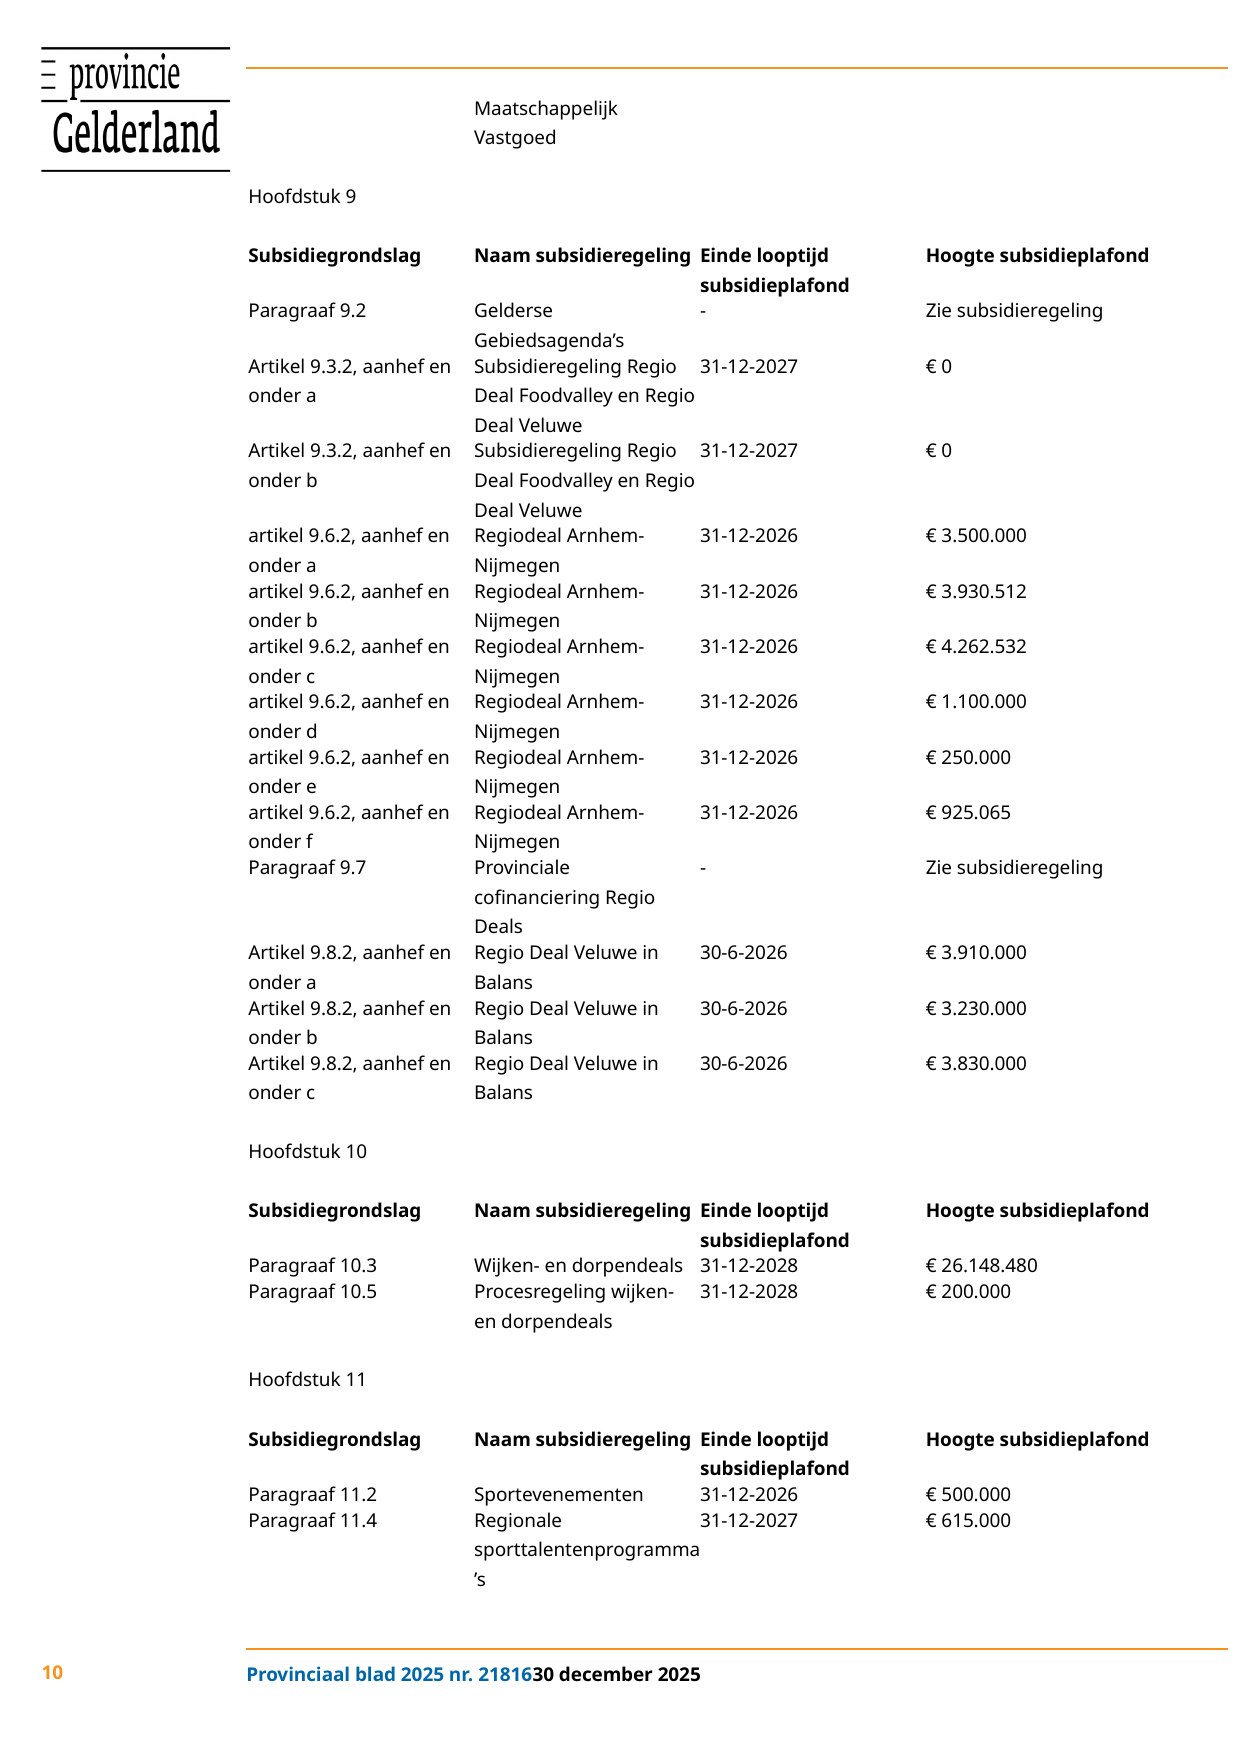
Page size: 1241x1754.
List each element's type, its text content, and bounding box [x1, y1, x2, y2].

table_cell Regiodeal Arnhem-Nijmegen [474, 523, 700, 578]
table_cell artikel 9.6.2, aanhef en onder a [248, 523, 474, 578]
table_cell Regiodeal Arnhem-Nijmegen [474, 578, 700, 633]
table_cell - [700, 855, 926, 939]
table_cell € 3.500.000 [926, 523, 1152, 578]
table_cell 31-12-2026 [700, 633, 926, 688]
table_cell artikel 9.6.2, aanhef en onder e [248, 744, 474, 799]
table_header Subsidiegrondslag [248, 242, 474, 297]
table_cell Wijken- en dorpendeals [474, 1253, 700, 1278]
table_header Subsidiegrondslag [248, 1198, 474, 1253]
table_cell € 1.100.000 [926, 689, 1152, 744]
table_cell € 200.000 [926, 1279, 1152, 1334]
table_cell € 0 [926, 353, 1152, 438]
table_cell 30-6-2026 [700, 939, 926, 995]
table_cell Artikel 9.3.2, aanhef en onder b [248, 438, 474, 523]
table_cell 31-12-2026 [700, 744, 926, 799]
table_cell € 26.148.480 [926, 1253, 1152, 1278]
table_header Subsidiegrondslag [248, 1426, 474, 1481]
table_header Hoogte subsidieplafond [926, 1426, 1152, 1481]
table_cell Artikel 9.8.2, aanhef en onder b [248, 995, 474, 1050]
table_header Naam subsidieregeling [474, 1426, 700, 1481]
table_cell Subsidieregeling Regio Deal Foodvalley en Regio Deal Veluwe [474, 353, 700, 438]
table_cell artikel 9.6.2, aanhef en onder c [248, 633, 474, 688]
table_cell Paragraaf 9.7 [248, 855, 474, 939]
table_cell Artikel 9.8.2, aanhef en onder c [248, 1050, 474, 1105]
table_cell 31-12-2027 [700, 438, 926, 523]
table_cell € 925.065 [926, 799, 1152, 854]
table_header Naam subsidieregeling [474, 1198, 700, 1253]
table_header Einde looptijd subsidieplafond [700, 1198, 926, 1253]
table_cell Regiodeal Arnhem-Nijmegen [474, 689, 700, 744]
table_cell 31-12-2026 [700, 523, 926, 578]
table_cell Regiodeal Arnhem-Nijmegen [474, 799, 700, 854]
table_cell € 3.830.000 [926, 1050, 1152, 1105]
table_header Einde looptijd subsidieplafond [700, 1426, 926, 1481]
table_cell Regio Deal Veluwe in Balans [474, 995, 700, 1050]
table_cell 31-12-2026 [700, 578, 926, 633]
table_cell Paragraaf 10.5 [248, 1279, 474, 1334]
table_cell Regiodeal Arnhem-Nijmegen [474, 633, 700, 688]
table_cell Paragraaf 9.2 [248, 298, 474, 353]
text Hoofdstuk 11 [248, 1367, 1152, 1392]
text Hoofdstuk 9 [248, 183, 1152, 209]
table_cell € 250.000 [926, 744, 1152, 799]
table_cell 31-12-2026 [700, 689, 926, 744]
table_cell 31-12-2028 [700, 1279, 926, 1334]
table_cell Regio Deal Veluwe in Balans [474, 939, 700, 995]
table_cell Zie subsidieregeling [926, 298, 1152, 353]
table_cell [700, 95, 926, 150]
table_cell € 3.930.512 [926, 578, 1152, 633]
table_cell Paragraaf 10.3 [248, 1253, 474, 1278]
table_cell Zie subsidieregeling [926, 855, 1152, 939]
table_cell artikel 9.6.2, aanhef en onder d [248, 689, 474, 744]
table_cell 31-12-2027 [700, 1507, 926, 1592]
table_cell Regio Deal Veluwe in Balans [474, 1050, 700, 1105]
table_cell 31-12-2026 [700, 799, 926, 854]
table_cell Subsidieregeling Regio Deal Foodvalley en Regio Deal Veluwe [474, 438, 700, 523]
table_cell Artikel 9.8.2, aanhef en onder a [248, 939, 474, 995]
table_header Hoogte subsidieplafond [926, 1198, 1152, 1253]
table_cell [248, 95, 474, 150]
table_header Naam subsidieregeling [474, 242, 700, 297]
table_cell 31-12-2028 [700, 1253, 926, 1278]
table_header Hoogte subsidieplafond [926, 242, 1152, 297]
table_cell [926, 95, 1152, 150]
table_cell Regiodeal Arnhem-Nijmegen [474, 744, 700, 799]
table_cell - [700, 298, 926, 353]
table_cell Regionale sporttalentenprogramma’s [474, 1507, 700, 1592]
table_cell Artikel 9.3.2, aanhef en onder a [248, 353, 474, 438]
table_cell Gelderse Gebiedsagenda’s [474, 298, 700, 353]
table_cell 31-12-2026 [700, 1481, 926, 1507]
table_cell € 3.910.000 [926, 939, 1152, 995]
picture [41, 47, 231, 172]
table_cell 30-6-2026 [700, 1050, 926, 1105]
table_cell Paragraaf 11.4 [248, 1507, 474, 1592]
table_cell artikel 9.6.2, aanhef en onder b [248, 578, 474, 633]
table_cell € 500.000 [926, 1481, 1152, 1507]
table_cell Sportevenementen [474, 1481, 700, 1507]
table_cell 31-12-2027 [700, 353, 926, 438]
text Hoofdstuk 10 [248, 1138, 1152, 1164]
table_header Einde looptijd subsidieplafond [700, 242, 926, 297]
table_cell € 0 [926, 438, 1152, 523]
table_cell Procesregeling wijken- en dorpendeals [474, 1279, 700, 1334]
table_cell Maatschappelijk Vastgoed [474, 95, 700, 150]
table_cell € 615.000 [926, 1507, 1152, 1592]
table_cell € 4.262.532 [926, 633, 1152, 688]
table_cell 30-6-2026 [700, 995, 926, 1050]
table_cell € 3.230.000 [926, 995, 1152, 1050]
table_cell Paragraaf 11.2 [248, 1481, 474, 1507]
table_cell artikel 9.6.2, aanhef en onder f [248, 799, 474, 854]
table_cell Provinciale cofinanciering Regio Deals [474, 855, 700, 939]
